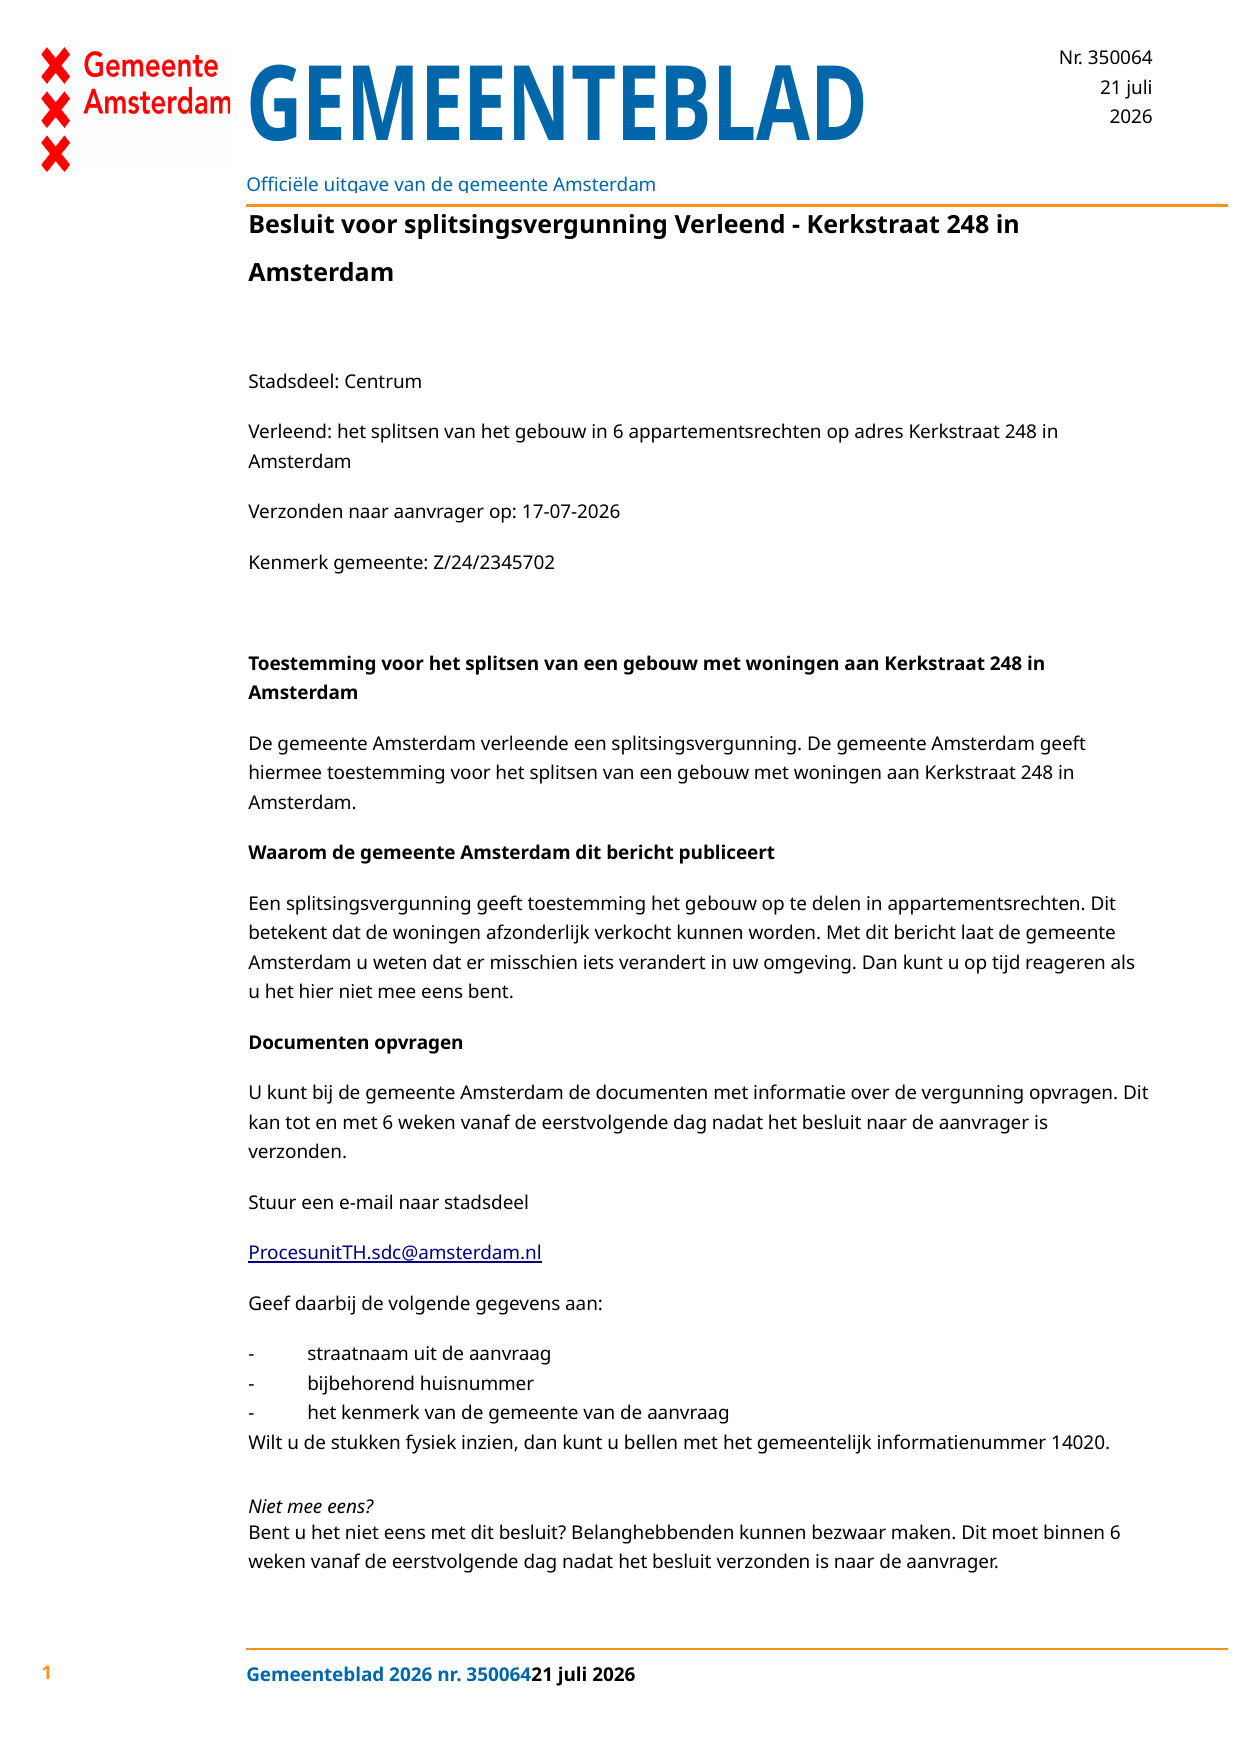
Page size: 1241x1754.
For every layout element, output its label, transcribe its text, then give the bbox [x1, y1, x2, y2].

list het kenmerk van de gemeente van de aanvraag [248, 1399, 1152, 1425]
text Verleend: het splitsen van het gebouw in 6 appartementsrechten op adres Kerkstraat 248 in Amsterdam [248, 419, 1152, 474]
text Stuur een e-mail naar stadsdeel [248, 1189, 1152, 1215]
text Waarom de gemeente Amsterdam dit bericht publiceert [248, 839, 1152, 865]
text Geef daarbij de volgende gegevens aan: [248, 1290, 1152, 1316]
text De gemeente Amsterdam verleende een splitsingsvergunning. De gemeente Amsterdam geeft hiermee toestemming voor het splitsen van een gebouw met woningen aan Kerkstraat 248 in Amsterdam. [248, 730, 1152, 815]
picture [41, 47, 231, 172]
text Verzonden naar aanvrager op: 17-07-2026 [248, 499, 1152, 524]
text U kunt bij de gemeente Amsterdam de documenten met informatie over de vergunning opvragen. Dit kan tot en met 6 weken vanaf de eerstvolgende dag nadat het besluit naar de aanvrager is verzonden. [248, 1079, 1152, 1164]
list bijbehorend huisnummer [248, 1370, 1152, 1396]
text Een splitsingsvergunning geeft toestemming het gebouw op te delen in appartementsrechten. Dit betekent dat de woningen afzonderlijk verkocht kunnen worden. Met dit bericht laat de gemeente Amsterdam u weten dat er misschien iets verandert in uw omgeving. Dan kunt u op tijd reageren als u het hier niet mee eens bent. [248, 890, 1152, 1004]
text Wilt u de stukken fysiek inzien, dan kunt u bellen met het gemeentelijk informatienummer 14020. [248, 1429, 1152, 1455]
text Bent u het niet eens met dit besluit? Belanghebbenden kunnen bezwaar maken. Dit moet binnen 6 weken vanaf de eerstvolgende dag nadat het besluit verzonden is naar de aanvrager. [248, 1519, 1152, 1574]
text Toestemming voor het splitsen van een gebouw met woningen aan Kerkstraat 248 in Amsterdam [248, 650, 1152, 705]
text Stadsdeel: Centrum [248, 368, 1152, 394]
text Documenten opvragen [248, 1029, 1152, 1055]
list straatnaam uit de aanvraag [248, 1340, 1152, 1366]
text Besluit voor splitsingsvergunning Verleend - Kerkstraat 248 in Amsterdam [248, 207, 1152, 288]
text Niet mee eens? [248, 1493, 1152, 1519]
text Kenmerk gemeente: Z/24/2345702 [248, 549, 1152, 575]
text ProcesunitTH.sdc@amsterdam.nl [248, 1239, 1152, 1265]
